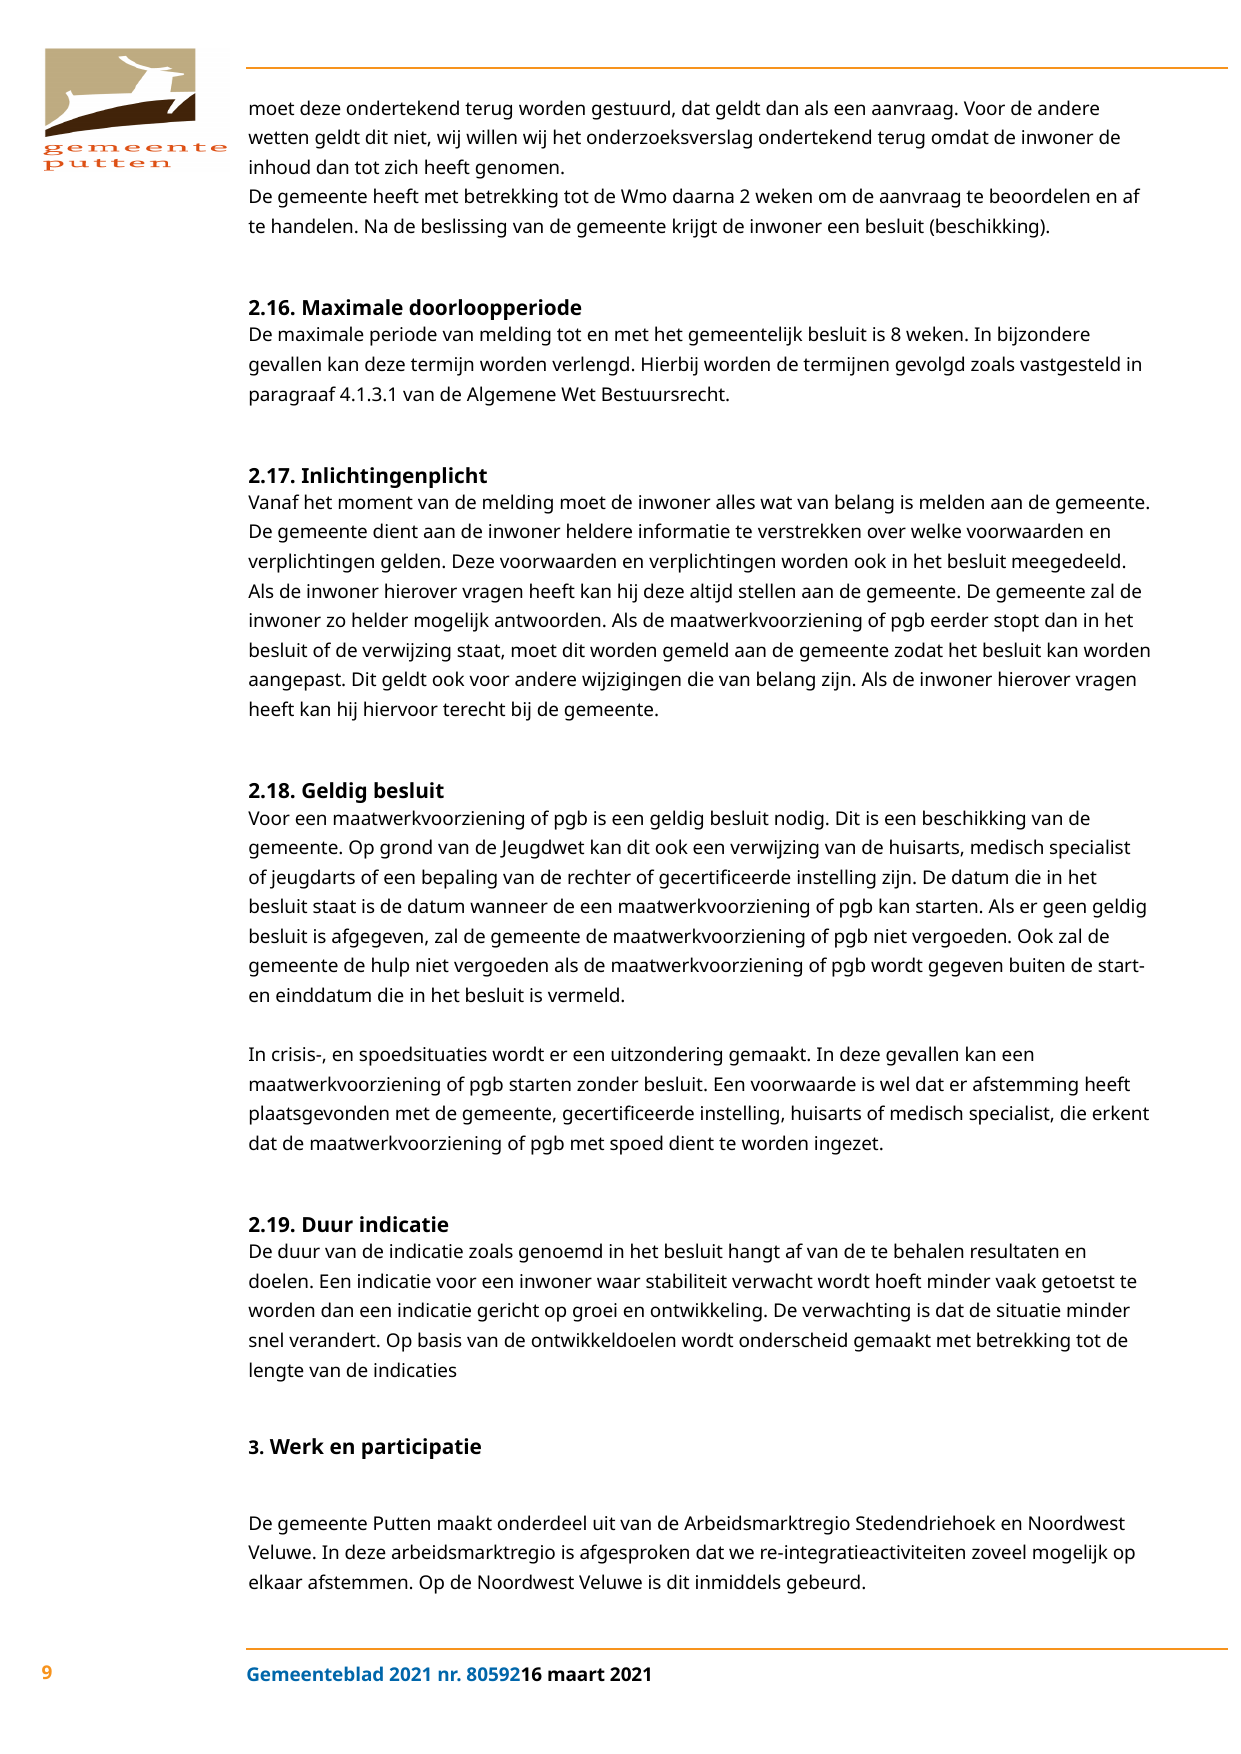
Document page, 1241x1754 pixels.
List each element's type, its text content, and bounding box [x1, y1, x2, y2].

text 3. Werk en participatie [248, 1432, 1152, 1461]
text Voor een maatwerkvoorziening of pgb is een geldig besluit nodig. Dit is een beschikking van de gemeente. Op grond van de Jeugdwet kan dit ook een verwijzing van de huisarts, medisch specialist of jeugdarts of een bepaling van de rechter of gecertificeerde instelling zijn. De datum die in het besluit staat is de datum wanneer de een maatwerkvoorziening of pgb kan starten. Als er geen geldig besluit is afgegeven, zal de gemeente de maatwerkvoorziening of pgb niet vergoeden. Ook zal de gemeente de hulp niet vergoeden als de maatwerkvoorziening of pgb wordt gegeven buiten de start- en einddatum die in het besluit is vermeld. [248, 805, 1152, 1008]
text De duur van de indicatie zoals genoemd in het besluit hangt af van de te behalen resultaten en doelen. Een indicatie voor een inwoner waar stabiliteit verwacht wordt hoeft minder vaak getoetst te worden dan een indicatie gericht op groei en ontwikkeling. De verwachting is dat de situatie minder snel verandert. Op basis van de ontwikkeldoelen wordt onderscheid gemaakt met betrekking tot de lengte van de indicaties [248, 1238, 1152, 1383]
text De gemeente heeft met betrekking tot de Wmo daarna 2 weken om de aanvraag te beoordelen en af te handelen. Na de beslissing van de gemeente krijgt de inwoner een besluit (beschikking). [248, 183, 1152, 239]
text De maximale periode van melding tot en met het gemeentelijk besluit is 8 weken. In bijzondere gevallen kan deze termijn worden verlengd. Hierbij worden de termijnen gevolgd zoals vastgesteld in paragraaf 4.1.3.1 van de Algemene Wet Bestuursrecht. [248, 322, 1152, 406]
text 2.16. Maximale doorloopperiode [248, 293, 1152, 322]
text In crisis-, en spoedsituaties wordt er een uitzondering gemaakt. In deze gevallen kan een maatwerkvoorziening of pgb starten zonder besluit. Een voorwaarde is wel dat er afstemming heeft plaatsgevonden met de gemeente, gecertificeerde instelling, huisarts of medisch specialist, die erkent dat de maatwerkvoorziening of pgb met spoed dient te worden ingezet. [248, 1041, 1152, 1156]
text Vanaf het moment van de melding moet de inwoner alles wat van belang is melden aan de gemeente. De gemeente dient aan de inwoner heldere informatie te verstrekken over welke voorwaarden en verplichtingen gelden. Deze voorwaarden en verplichtingen worden ook in het besluit meegedeeld. Als de inwoner hierover vragen heeft kan hij deze altijd stellen aan de gemeente. De gemeente zal de inwoner zo helder mogelijk antwoorden. Als de maatwerkvoorziening of pgb eerder stopt dan in het besluit of de verwijzing staat, moet dit worden gemeld aan de gemeente zodat het besluit kan worden aangepast. Dit geldt ook voor andere wijzigingen die van belang zijn. Als de inwoner hierover vragen heeft kan hij hiervoor terecht bij de gemeente. [248, 489, 1152, 722]
text De gemeente Putten maakt onderdeel uit van de Arbeidsmarktregio Stedendriehoek en Noordwest Veluwe. In deze arbeidsmarktregio is afgesproken dat we re-integratieactiviteiten zoveel mogelijk op elkaar afstemmen. Op de Noordwest Veluwe is dit inmiddels gebeurd. [248, 1510, 1152, 1595]
picture [41, 47, 231, 172]
text moet deze ondertekend terug worden gestuurd, dat geldt dan als een aanvraag. Voor de andere wetten geldt dit niet, wij willen wij het onderzoeksverslag ondertekend terug omdat de inwoner de inhoud dan tot zich heeft genomen. [248, 95, 1152, 180]
text 2.19. Duur indicatie [248, 1210, 1152, 1238]
text 2.17. Inlichtingenplicht [248, 461, 1152, 489]
text 2.18. Geldig besluit [248, 776, 1152, 805]
